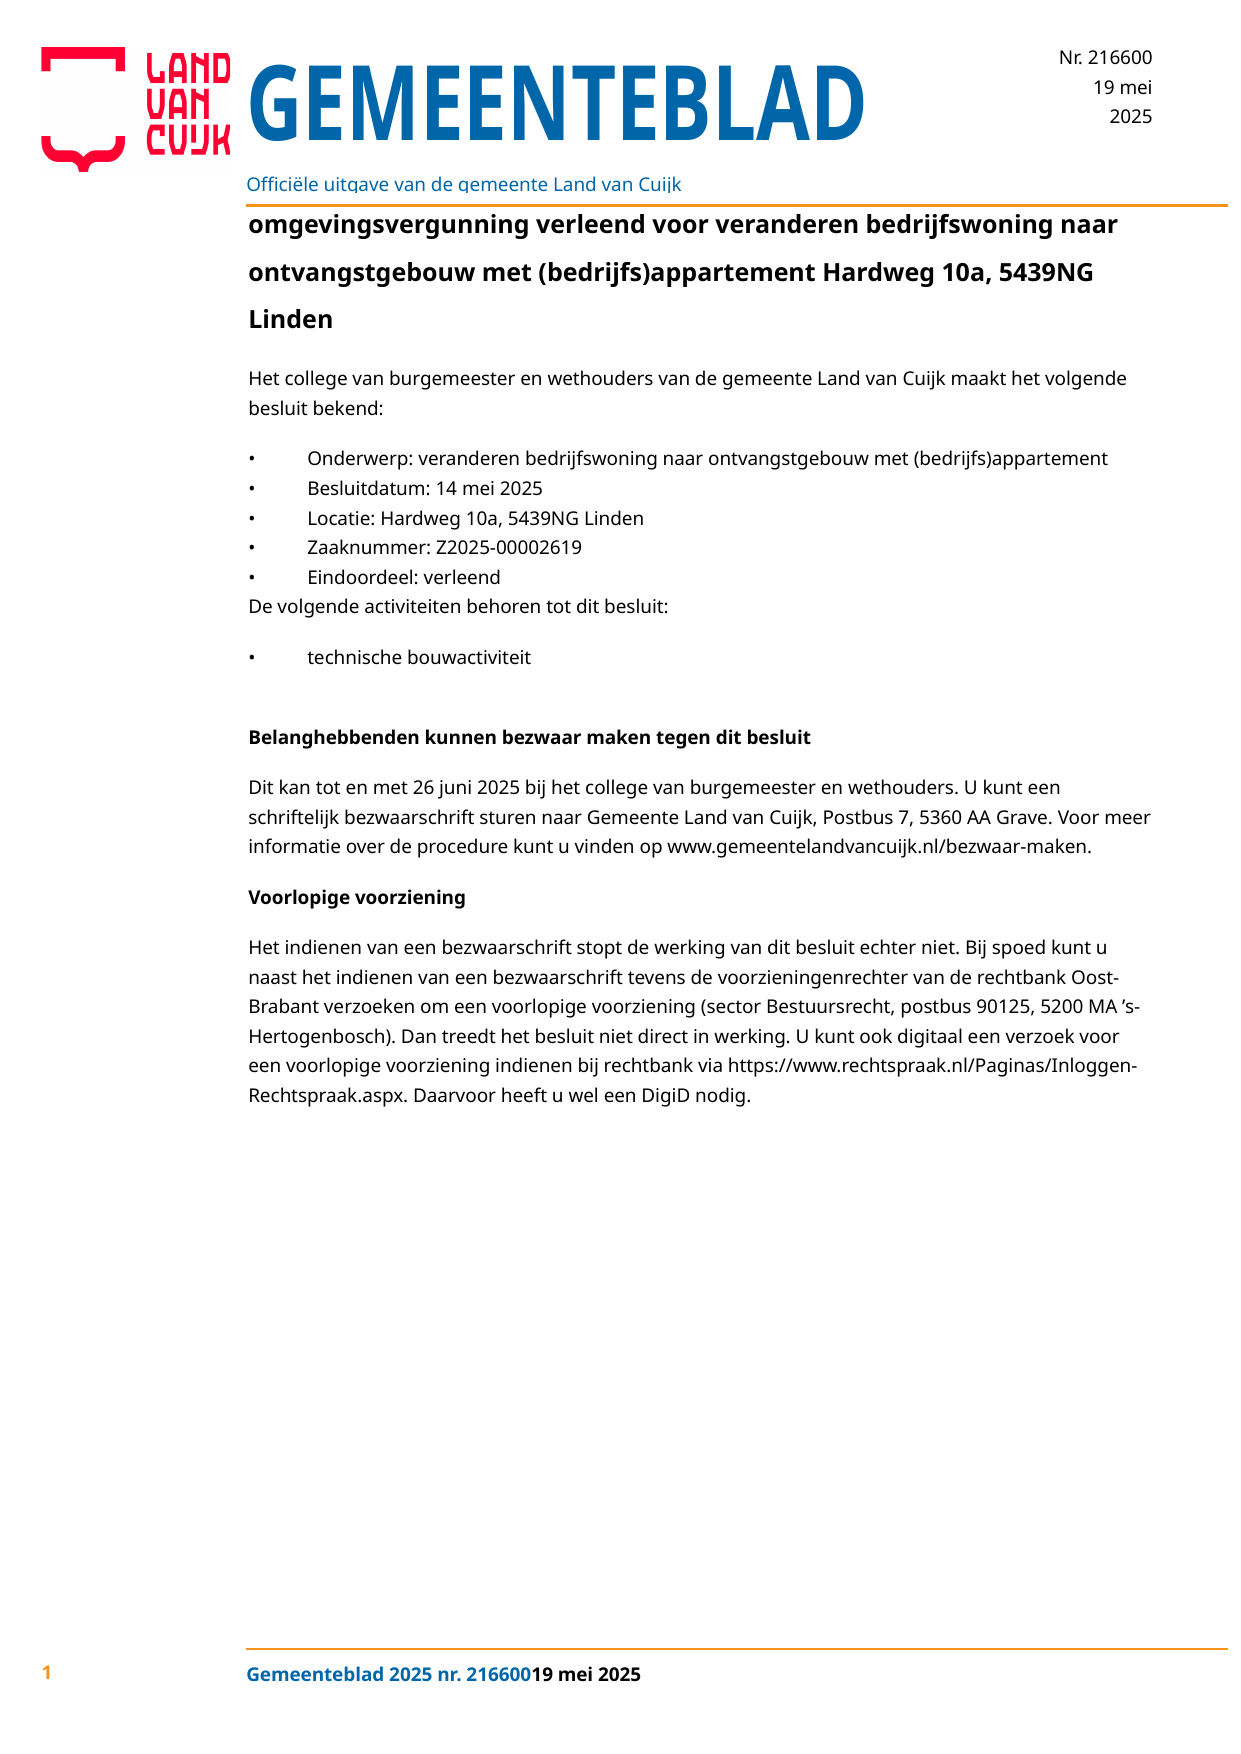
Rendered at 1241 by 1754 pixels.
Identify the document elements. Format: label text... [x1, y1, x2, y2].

text Voorlopige voorziening [248, 884, 1152, 909]
list Eindoordeel: verleend [248, 564, 1152, 589]
list Zaaknummer: Z2025-00002619 [248, 534, 1152, 560]
text Dit kan tot en met 26 juni 2025 bij het college van burgemeester en wethouders. U kunt een schriftelijk bezwaarschrift sturen naar Gemeente Land van Cuijk, Postbus 7, 5360 AA Grave. Voor meer informatie over de procedure kunt u vinden op www.gemeentelandvancuijk.nl/bezwaar-maken. [248, 774, 1152, 859]
list Onderwerp: veranderen bedrijfswoning naar ontvangstgebouw met (bedrijfs)appartement [248, 446, 1152, 471]
text omgevingsvergunning verleend voor veranderen bedrijfswoning naar ontvangstgebouw met (bedrijfs)appartement Hardweg 10a, 5439NG Linden [248, 207, 1152, 336]
text De volgende activiteiten behoren tot dit besluit: [248, 593, 1152, 619]
picture [41, 47, 231, 172]
text Het indienen van een bezwaarschrift stopt de werking van dit besluit echter niet. Bij spoed kunt u naast het indienen van een bezwaarschrift tevens de voorzieningenrechter van de rechtbank Oost-Brabant verzoeken om een voorlopige voorziening (sector Bestuursrecht, postbus 90125, 5200 MA ’s-Hertogenbosch). Dan treedt het besluit niet direct in werking. U kunt ook digitaal een verzoek voor een voorlopige voorziening indienen bij rechtbank via https://www.rechtspraak.nl/Paginas/Inloggen-Rechtspraak.aspx. Daarvoor heeft u wel een DigiD nodig. [248, 934, 1152, 1108]
text Het college van burgemeester en wethouders van de gemeente Land van Cuijk maakt het volgende besluit bekend: [248, 366, 1152, 421]
list technische bouwactiviteit [248, 644, 1152, 669]
list Locatie: Hardweg 10a, 5439NG Linden [248, 505, 1152, 530]
list Besluitdatum: 14 mei 2025 [248, 475, 1152, 501]
text Belanghebbenden kunnen bezwaar maken tegen dit besluit [248, 724, 1152, 749]
